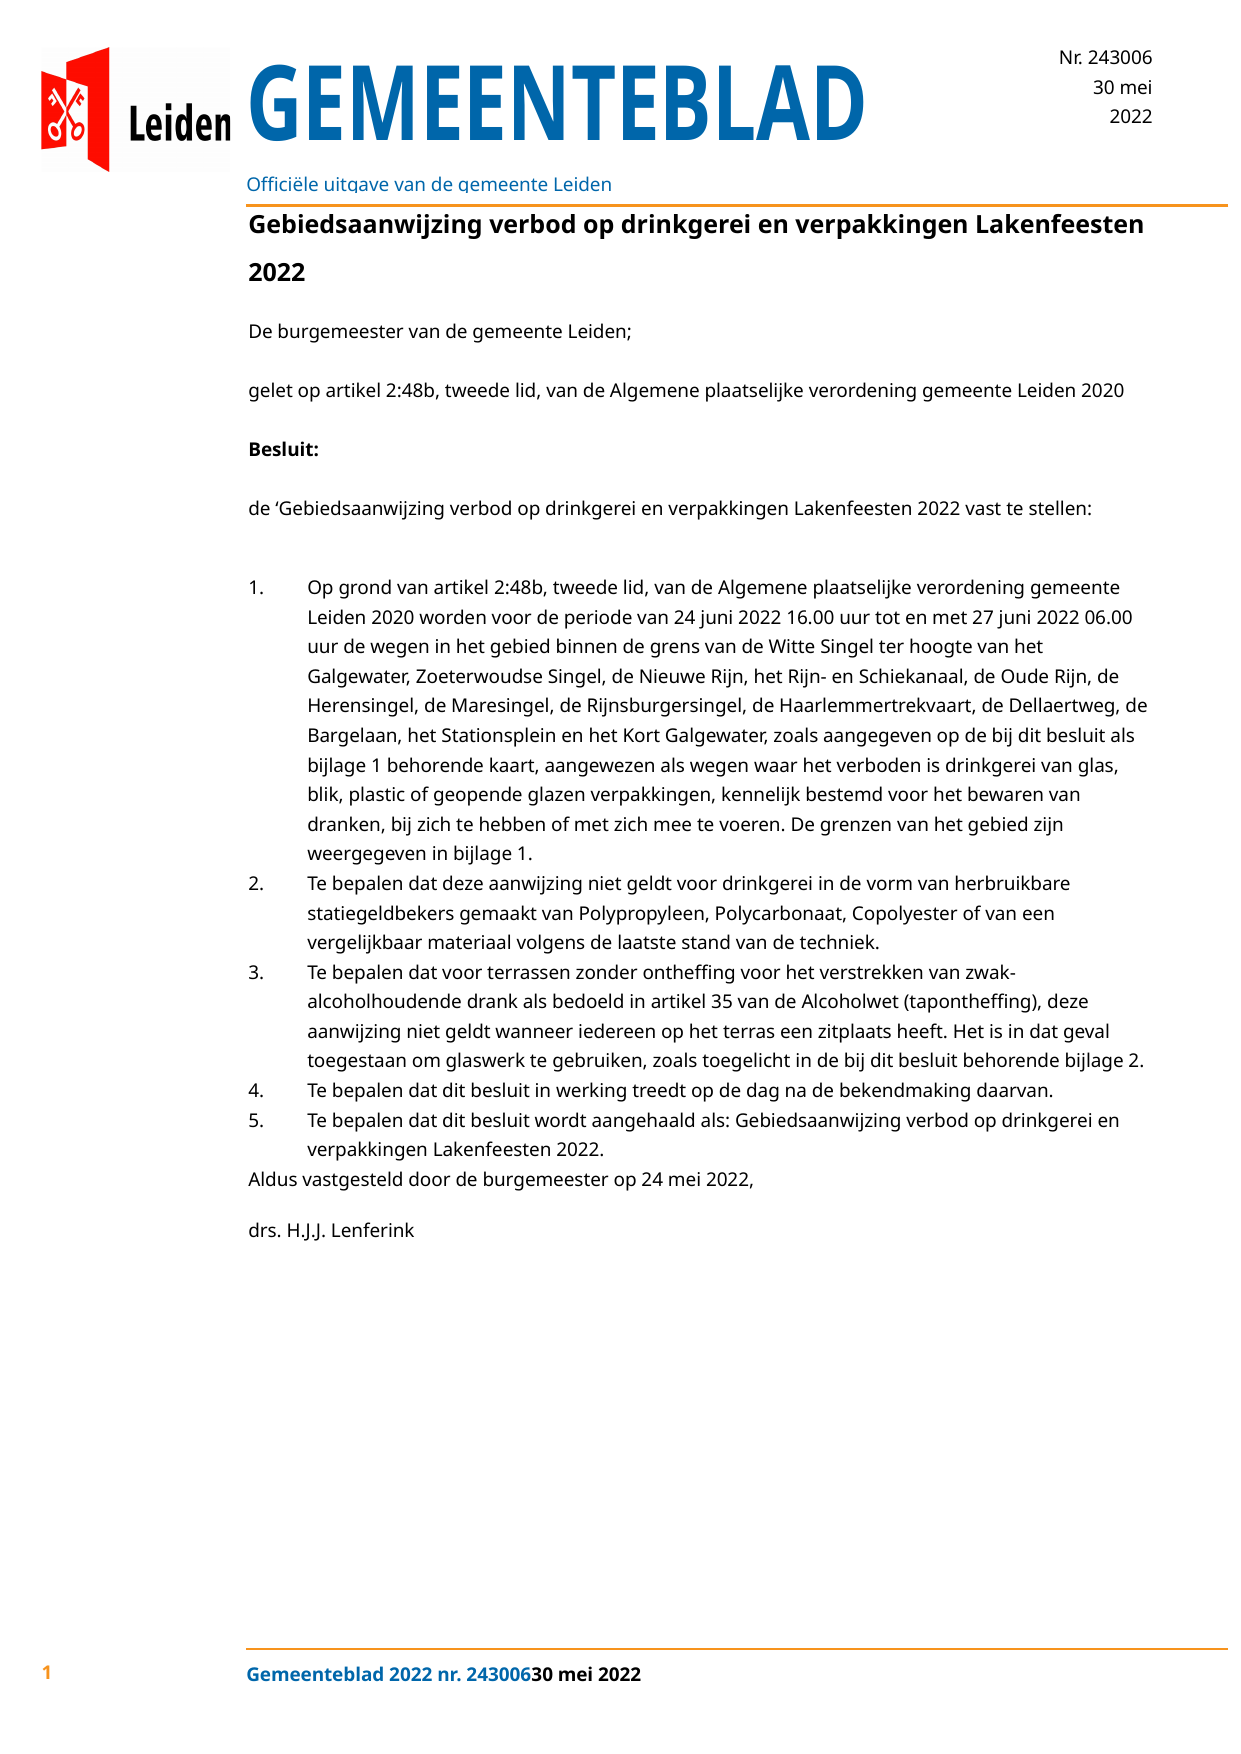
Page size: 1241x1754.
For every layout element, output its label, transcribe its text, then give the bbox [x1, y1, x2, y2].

text de ‘Gebiedsaanwijzing verbod op drinkgerei en verpakkingen Lakenfeesten 2022 vast te stellen: [248, 495, 1152, 521]
text Aldus vastgesteld door de burgemeester op 24 mei 2022, [248, 1166, 1152, 1192]
text Gebiedsaanwijzing verbod op drinkgerei en verpakkingen Lakenfeesten 2022 [248, 207, 1152, 288]
list Te bepalen dat dit besluit in werking treedt op de dag na de bekendmaking daarvan. [248, 1077, 1152, 1103]
text drs. H.J.J. Lenferink [248, 1217, 1152, 1243]
list Te bepalen dat voor terrassen zonder ontheffing voor het verstrekken van zwak-alcoholhoudende drank als bedoeld in artikel 35 van de Alcoholwet (tapontheffing), deze aanwijzing niet geldt wanneer iedereen op het terras een zitplaats heeft. Het is in dat geval toegestaan om glaswerk te gebruiken, zoals toegelicht in de bij dit besluit behorende bijlage 2. [248, 959, 1152, 1073]
text gelet op artikel 2:48b, tweede lid, van de Algemene plaatselijke verordening gemeente Leiden 2020 [248, 377, 1152, 403]
text De burgemeester van de gemeente Leiden; [248, 318, 1152, 344]
list Op grond van artikel 2:48b, tweede lid, van de Algemene plaatselijke verordening gemeente Leiden 2020 worden voor de periode van 24 juni 2022 16.00 uur tot en met 27 juni 2022 06.00 uur de wegen in het gebied binnen de grens van de Witte Singel ter hoogte van het Galgewater, Zoeterwoudse Singel, de Nieuwe Rijn, het Rijn- en Schiekanaal, de Oude Rijn, de Herensingel, de Maresingel, de Rijnsburgersingel, de Haarlemmertrekvaart, de Dellaertweg, de Bargelaan, het Stationsplein en het Kort Galgewater, zoals aangegeven op de bij dit besluit als bijlage 1 behorende kaart, aangewezen als wegen waar het verboden is drinkgerei van glas, blik, plastic of geopende glazen verpakkingen, kennelijk bestemd voor het bewaren van dranken, bij zich te hebben of met zich mee te voeren. De grenzen van het gebied zijn weergegeven in bijlage 1. [248, 574, 1152, 866]
text Besluit: [248, 436, 1152, 462]
picture [41, 47, 231, 172]
list Te bepalen dat dit besluit wordt aangehaald als: Gebiedsaanwijzing verbod op drinkgerei en verpakkingen Lakenfeesten 2022. [248, 1107, 1152, 1162]
list Te bepalen dat deze aanwijzing niet geldt voor drinkgerei in de vorm van herbruikbare statiegeldbekers gemaakt van Polypropyleen, Polycarbonaat, Copolyester of van een vergelijkbaar materiaal volgens de laatste stand van de techniek. [248, 870, 1152, 955]
